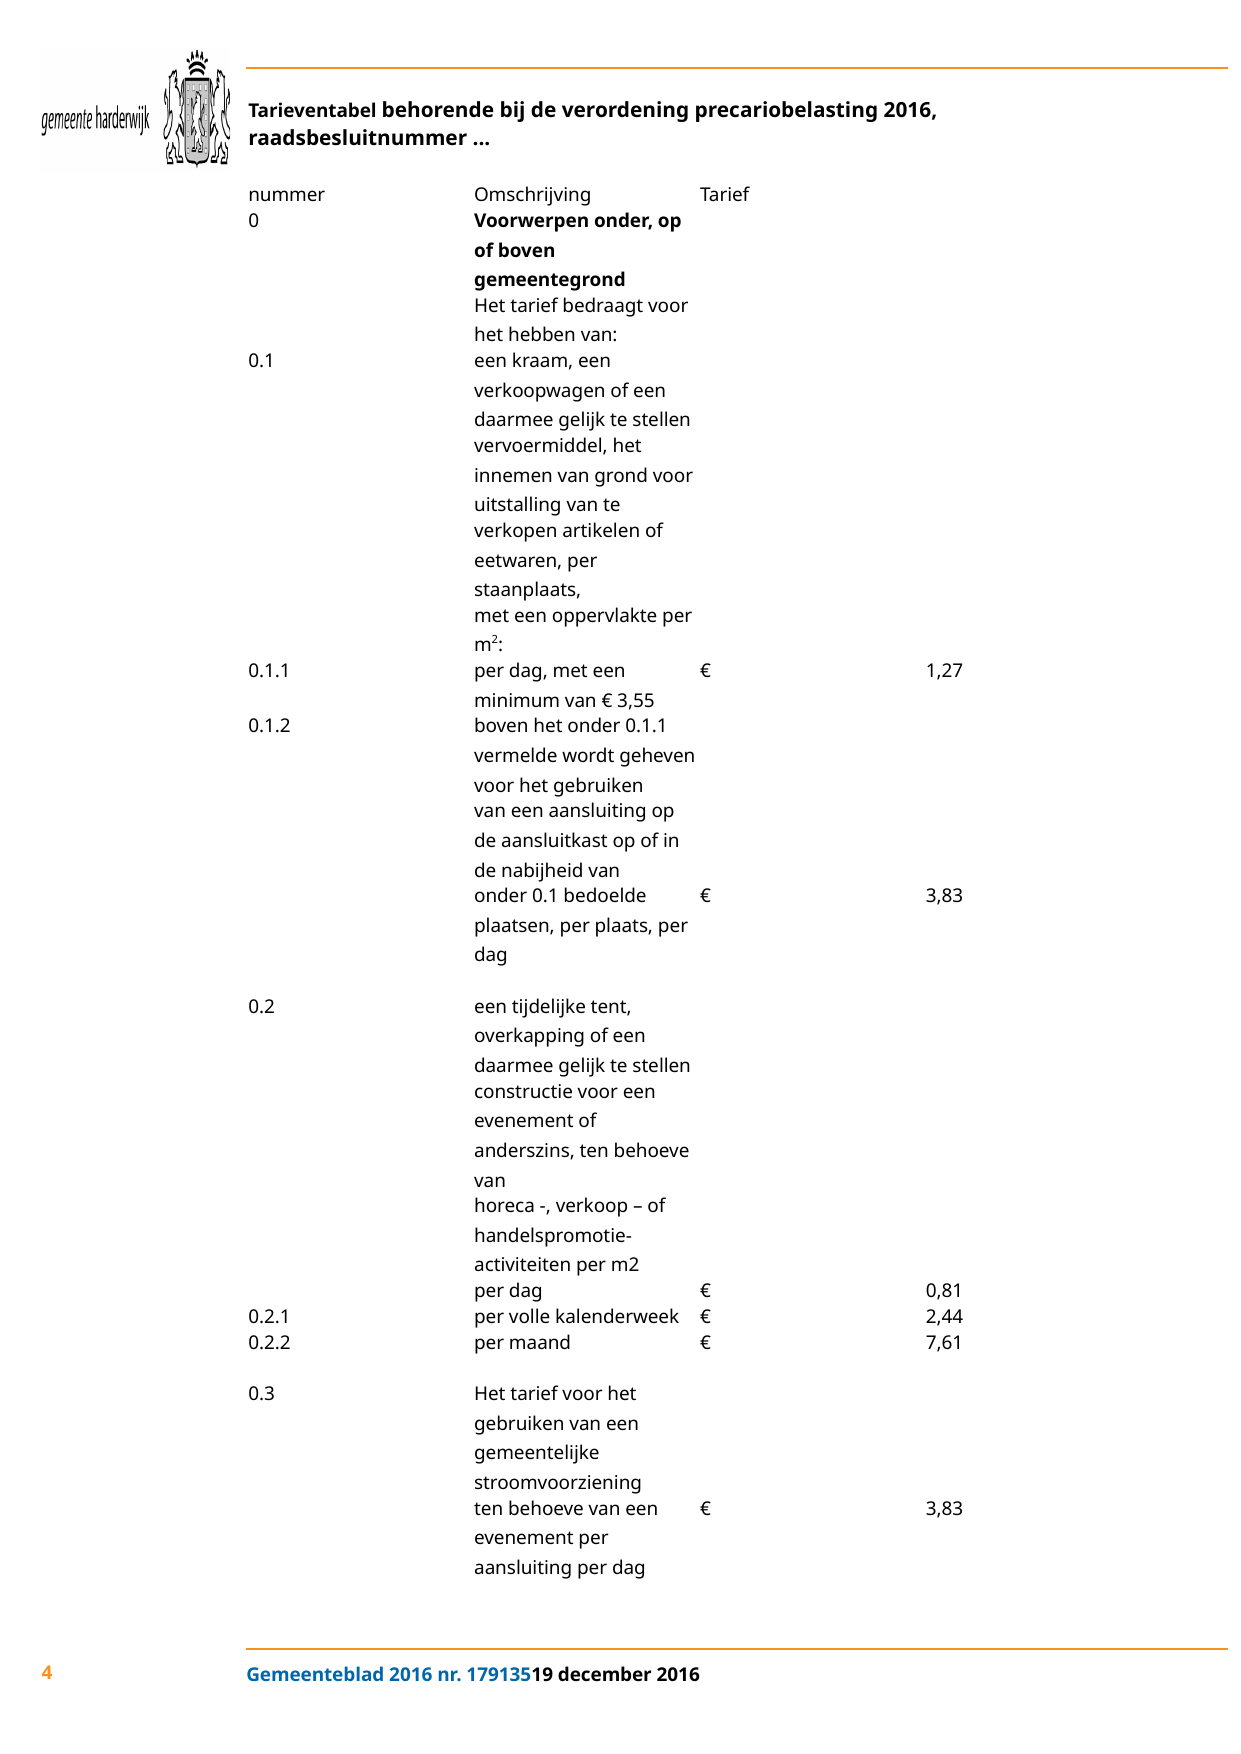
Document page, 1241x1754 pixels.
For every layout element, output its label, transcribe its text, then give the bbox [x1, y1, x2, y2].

table_cell Het tarief bedraagt voor het hebben van: [474, 292, 700, 347]
table_cell [926, 1193, 1152, 1277]
table_cell per volle kalenderweek [474, 1303, 700, 1329]
table_cell € [700, 883, 926, 967]
text Tarieventabel behorende bij de verordening precariobelasting 2016, raadsbesluitnummer ... [248, 95, 1152, 152]
table_cell [926, 517, 1152, 602]
table_cell [248, 798, 474, 882]
table_cell [926, 1355, 1152, 1380]
table_cell [700, 602, 926, 657]
table_cell van een aansluiting op de aansluitkast op of in de nabijheid van [474, 798, 700, 882]
table_cell [700, 1380, 926, 1495]
table_cell [248, 602, 474, 657]
table_cell verkopen artikelen of eetwaren, per staanplaats, [474, 517, 700, 602]
table_cell [926, 1078, 1152, 1192]
table_cell [248, 517, 474, 602]
table_cell 3,83 [926, 883, 1152, 967]
table_header nummer [248, 181, 474, 207]
table_cell 2,44 [926, 1303, 1152, 1329]
picture [41, 47, 231, 172]
table_cell boven het onder 0.1.1 vermelde wordt geheven voor het gebruiken [474, 713, 700, 798]
table_cell [926, 1580, 1152, 1605]
table_cell [926, 207, 1152, 292]
table_cell vervoermiddel, het innemen van grond voor uitstalling van te [474, 432, 700, 517]
table_cell 0.2 [248, 993, 474, 1078]
table_cell Voorwerpen onder, op of boven gemeentegrond [474, 207, 700, 292]
table_cell [700, 1580, 926, 1605]
table_cell [700, 292, 926, 347]
table_cell [248, 883, 474, 967]
table_cell € [700, 1278, 926, 1303]
table_header Tarief [700, 181, 1152, 207]
table_cell [248, 1278, 474, 1303]
table_cell Het tarief voor het gebruiken van een gemeentelijke stroomvoorziening [474, 1380, 700, 1495]
table_cell 7,61 [926, 1329, 1152, 1354]
table_cell 0 [248, 207, 474, 292]
table_cell [926, 292, 1152, 347]
table_cell per dag [474, 1278, 700, 1303]
table_cell met een oppervlakte per m2: [474, 602, 700, 657]
table_cell horeca -, verkoop – of handelspromotie- activiteiten per m2 [474, 1193, 700, 1277]
table_cell [926, 968, 1152, 993]
table_cell [248, 1495, 474, 1580]
table_cell € [700, 1303, 926, 1329]
table_cell [700, 432, 926, 517]
table_cell € [700, 1329, 926, 1354]
table_cell [700, 1078, 926, 1192]
table_cell per dag, met een minimum van € 3,55 [474, 658, 700, 713]
table_cell onder 0.1 bedoelde plaatsen, per plaats, per dag [474, 883, 700, 967]
table_cell [248, 432, 474, 517]
table_cell [474, 968, 700, 993]
table_cell [926, 798, 1152, 882]
table_cell [700, 517, 926, 602]
table_cell [700, 1193, 926, 1277]
table_cell [700, 798, 926, 882]
table_cell [474, 1580, 700, 1605]
table_cell 0.2.1 [248, 1303, 474, 1329]
table_cell 3,83 [926, 1495, 1152, 1580]
table_cell 0.2.2 [248, 1329, 474, 1354]
table_cell [926, 602, 1152, 657]
table_cell [700, 713, 926, 798]
table_cell een tijdelijke tent, overkapping of een daarmee gelijk te stellen [474, 993, 700, 1078]
table_cell ten behoeve van een evenement per aansluiting per dag [474, 1495, 700, 1580]
table_cell constructie voor een evenement of anderszins, ten behoeve van [474, 1078, 700, 1192]
table_cell [926, 993, 1152, 1078]
table_cell [248, 292, 474, 347]
table_cell een kraam, een verkoopwagen of een daarmee gelijk te stellen [474, 348, 700, 432]
table_cell 0.1 [248, 348, 474, 432]
table_cell [700, 1355, 926, 1380]
table_cell 1,27 [926, 658, 1152, 713]
table_cell [700, 968, 926, 993]
table_cell [926, 348, 1152, 432]
table_cell [926, 713, 1152, 798]
table_cell € [700, 658, 926, 713]
table_cell [248, 1193, 474, 1277]
table_cell [926, 432, 1152, 517]
table_cell [926, 1380, 1152, 1495]
table_cell [248, 1355, 474, 1380]
table_cell [248, 1078, 474, 1192]
table_cell [248, 1580, 474, 1605]
table_cell [700, 207, 926, 292]
table_cell € [700, 1495, 926, 1580]
table_header Omschrijving [474, 181, 700, 207]
table_cell [700, 348, 926, 432]
table_cell [248, 968, 474, 993]
table_cell 0.1.1 [248, 658, 474, 713]
table_cell 0.1.2 [248, 713, 474, 798]
table_cell per maand [474, 1329, 700, 1354]
table_cell 0,81 [926, 1278, 1152, 1303]
table_cell [700, 993, 926, 1078]
table_cell 0.3 [248, 1380, 474, 1495]
table_cell [474, 1355, 700, 1380]
